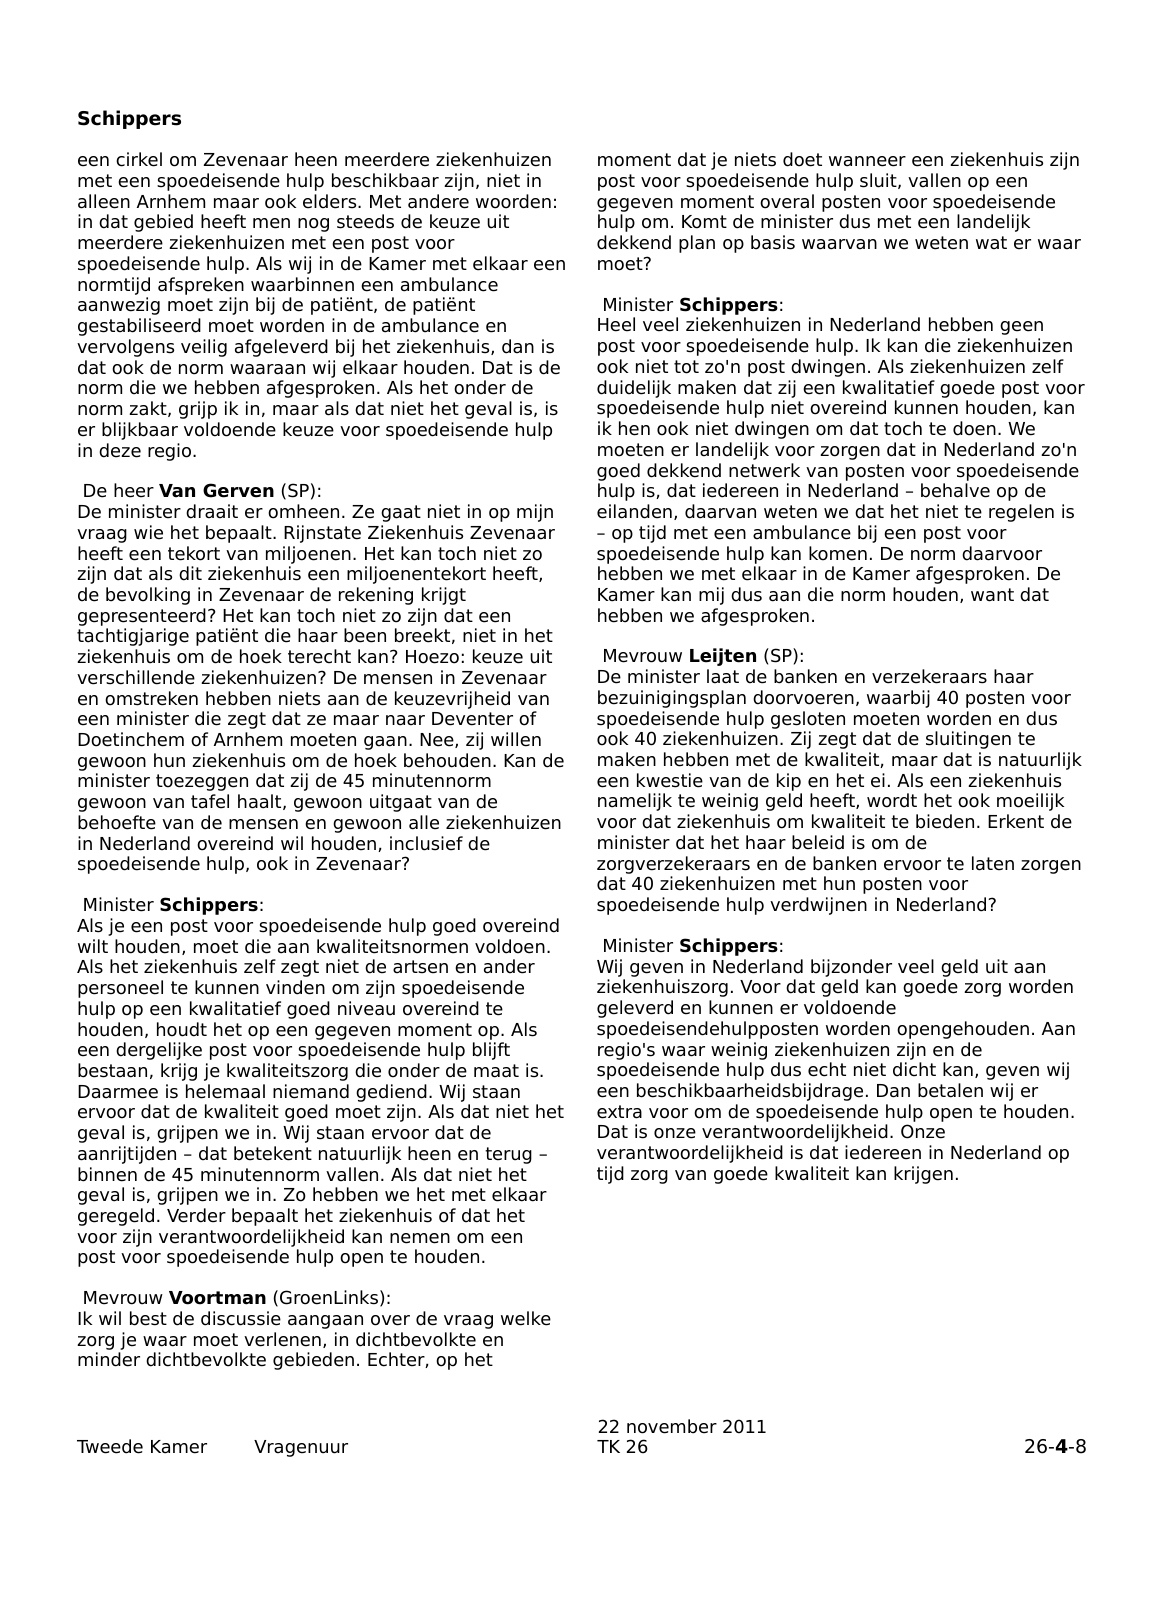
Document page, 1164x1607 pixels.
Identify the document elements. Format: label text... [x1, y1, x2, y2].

text De minister laat de banken en verzekeraars haar bezuinigingsplan doorvoeren, waarbij 40 posten voor spoedeisende hulp gesloten moeten worden en dus ook 40 ziekenhuizen. Zij zegt dat de sluitingen te maken hebben met de kwaliteit, maar dat is natuurlijk een kwestie van de kip en het ei. Als een ziekenhuis namelijk te weinig geld heeft, wordt het ook moeilijk voor dat ziekenhuis om kwaliteit te bieden. Erkent de minister dat het haar beleid is om de zorgverzekeraars en de banken ervoor te laten zorgen dat 40 ziekenhuizen met hun posten voor spoedeisende hulp verdwijnen in Nederland? [596, 667, 1087, 916]
text De heer Van Gerven (SP): [77, 481, 567, 502]
text moment dat je niets doet wanneer een ziekenhuis zijn post voor spoedeisende hulp sluit, vallen op een gegeven moment overal posten voor spoedeisende hulp om. Komt de minister dus met een landelijk dekkend plan op basis waarvan we weten wat er waar moet? [596, 150, 1087, 274]
text Minister Schippers: [596, 936, 1087, 956]
text Minister Schippers: [77, 895, 567, 916]
text Mevrouw Voortman (GroenLinks): [77, 1288, 567, 1309]
text Mevrouw Leijten (SP): [596, 646, 1087, 667]
text een cirkel om Zevenaar heen meerdere ziekenhuizen met een spoedeisende hulp beschikbaar zijn, niet in alleen Arnhem maar ook elders. Met andere woorden: in dat gebied heeft men nog steeds de keuze uit meerdere ziekenhuizen met een post voor spoedeisende hulp. Als wij in de Kamer met elkaar een normtijd afspreken waarbinnen een ambulance aanwezig moet zijn bij de patiënt, de patiënt gestabiliseerd moet worden in de ambulance en vervolgens veilig afgeleverd bij het ziekenhuis, dan is dat ook de norm waaraan wij elkaar houden. Dat is de norm die we hebben afgesproken. Als het onder de norm zakt, grijp ik in, maar als dat niet het geval is, is er blijkbaar voldoende keuze voor spoedeisende hulp in deze regio. [77, 150, 567, 461]
text Wij geven in Nederland bijzonder veel geld uit aan ziekenhuiszorg. Voor dat geld kan goede zorg worden geleverd en kunnen er voldoende spoedeisendehulpposten worden opengehouden. Aan regio's waar weinig ziekenhuizen zijn en de spoedeisende hulp dus echt niet dicht kan, geven wij een beschikbaarheidsbijdrage. Dan betalen wij er extra voor om de spoedeisende hulp open te houden. Dat is onze verantwoordelijkheid. Onze verantwoordelijkheid is dat iedereen in Nederland op tijd zorg van goede kwaliteit kan krijgen. [596, 956, 1087, 1184]
text Heel veel ziekenhuizen in Nederland hebben geen post voor spoedeisende hulp. Ik kan die ziekenhuizen ook niet tot zo'n post dwingen. Als ziekenhuizen zelf duidelijk maken dat zij een kwalitatief goede post voor spoedeisende hulp niet overeind kunnen houden, kan ik hen ook niet dwingen om dat toch te doen. We moeten er landelijk voor zorgen dat in Nederland zo'n goed dekkend netwerk van posten voor spoedeisende hulp is, dat iedereen in Nederland – behalve op de eilanden, daarvan weten we dat het niet te regelen is – op tijd met een ambulance bij een post voor spoedeisende hulp kan komen. De norm daarvoor hebben we met elkaar in de Kamer afgesproken. De Kamer kan mij dus aan die norm houden, want dat hebben we afgesproken. [596, 315, 1087, 626]
text Ik wil best de discussie aangaan over de vraag welke zorg je waar moet verlenen, in dichtbevolkte en minder dichtbevolkte gebieden. Echter, op het [77, 1309, 567, 1371]
text Als je een post voor spoedeisende hulp goed overeind wilt houden, moet die aan kwaliteitsnormen voldoen. Als het ziekenhuis zelf zegt niet de artsen en ander personeel te kunnen vinden om zijn spoedeisende hulp op een kwalitatief goed niveau overeind te houden, houdt het op een gegeven moment op. Als een dergelijke post voor spoedeisende hulp blijft bestaan, krijg je kwaliteitszorg die onder de maat is. Daarmee is helemaal niemand gediend. Wij staan ervoor dat de kwaliteit goed moet zijn. Als dat niet het geval is, grijpen we in. Wij staan ervoor dat de aanrijtijden – dat betekent natuurlijk heen en terug – binnen de 45 minutennorm vallen. Als dat niet het geval is, grijpen we in. Zo hebben we het met elkaar geregeld. Verder bepaalt het ziekenhuis of dat het voor zijn verantwoordelijkheid kan nemen om een post voor spoedeisende hulp open te houden. [77, 916, 567, 1268]
text Minister Schippers: [596, 294, 1087, 315]
text De minister draait er omheen. Ze gaat niet in op mijn vraag wie het bepaalt. Rijnstate Ziekenhuis Zevenaar heeft een tekort van miljoenen. Het kan toch niet zo zijn dat als dit ziekenhuis een miljoenentekort heeft, de bevolking in Zevenaar de rekening krijgt gepresenteerd? Het kan toch niet zo zijn dat een tachtigjarige patiënt die haar been breekt, niet in het ziekenhuis om de hoek terecht kan? Hoezo: keuze uit verschillende ziekenhuizen? De mensen in Zevenaar en omstreken hebben niets aan de keuzevrijheid van een minister die zegt dat ze maar naar Deventer of Doetinchem of Arnhem moeten gaan. Nee, zij willen gewoon hun ziekenhuis om de hoek behouden. Kan de minister toezeggen dat zij de 45 minutennorm gewoon van tafel haalt, gewoon uitgaat van de behoefte van de mensen en gewoon alle ziekenhuizen in Nederland overeind wil houden, inclusief de spoedeisende hulp, ook in Zevenaar? [77, 502, 567, 875]
